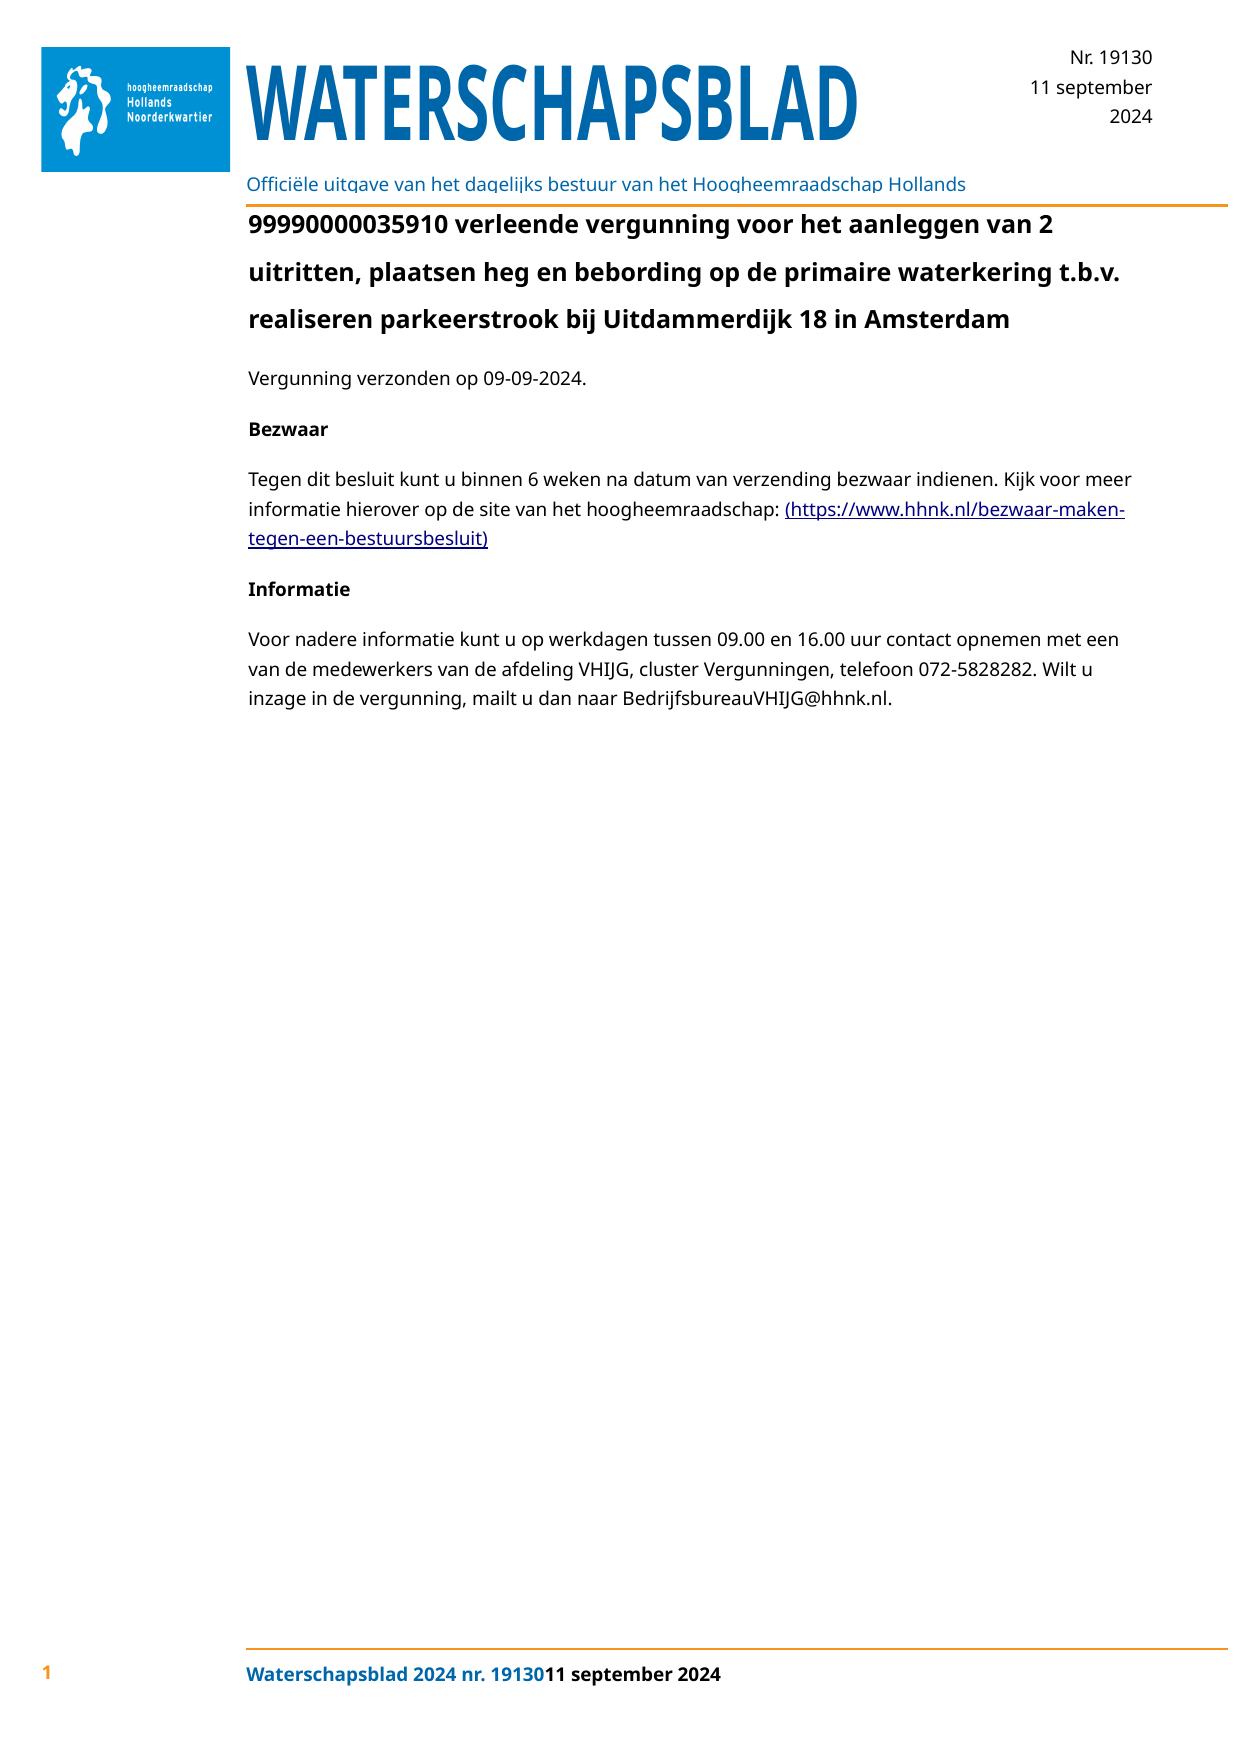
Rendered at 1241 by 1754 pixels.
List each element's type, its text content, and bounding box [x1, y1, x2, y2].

picture [76, 67, 110, 133]
picture [80, 86, 87, 93]
text Bezwaar [248, 416, 1152, 442]
text Informatie [248, 576, 1152, 602]
text Vergunning verzonden op 09-09-2024. [248, 366, 1152, 391]
text Tegen dit besluit kunt u binnen 6 weken na datum van verzending bezwaar indienen. Kijk voor meer informatie hierover op de site van het hoogheemraadschap: (https://www.hhnk.nl/bezwaar-maken-tegen-een-bestuursbesluit) [248, 466, 1152, 551]
picture [58, 80, 77, 116]
picture [68, 69, 73, 79]
picture [62, 100, 92, 155]
text 99990000035910 verleende vergunning voor het aanleggen van 2 uitritten, plaatsen heg en bebording op de primaire waterkering t.b.v. realiseren parkeerstrook bij Uitdammerdijk 18 in Amsterdam [248, 207, 1152, 336]
text Voor nadere informatie kunt u op werkdagen tussen 09.00 en 16.00 uur contact opnemen met een van de medewerkers van de afdeling VHIJG, cluster Vergunningen, telefoon 072-5828282. Wilt u inzage in de vergunning, mailt u dan naar BedrijfsbureauVHIJG@hhnk.nl. [248, 626, 1152, 711]
picture [128, 98, 133, 106]
picture [128, 113, 133, 121]
